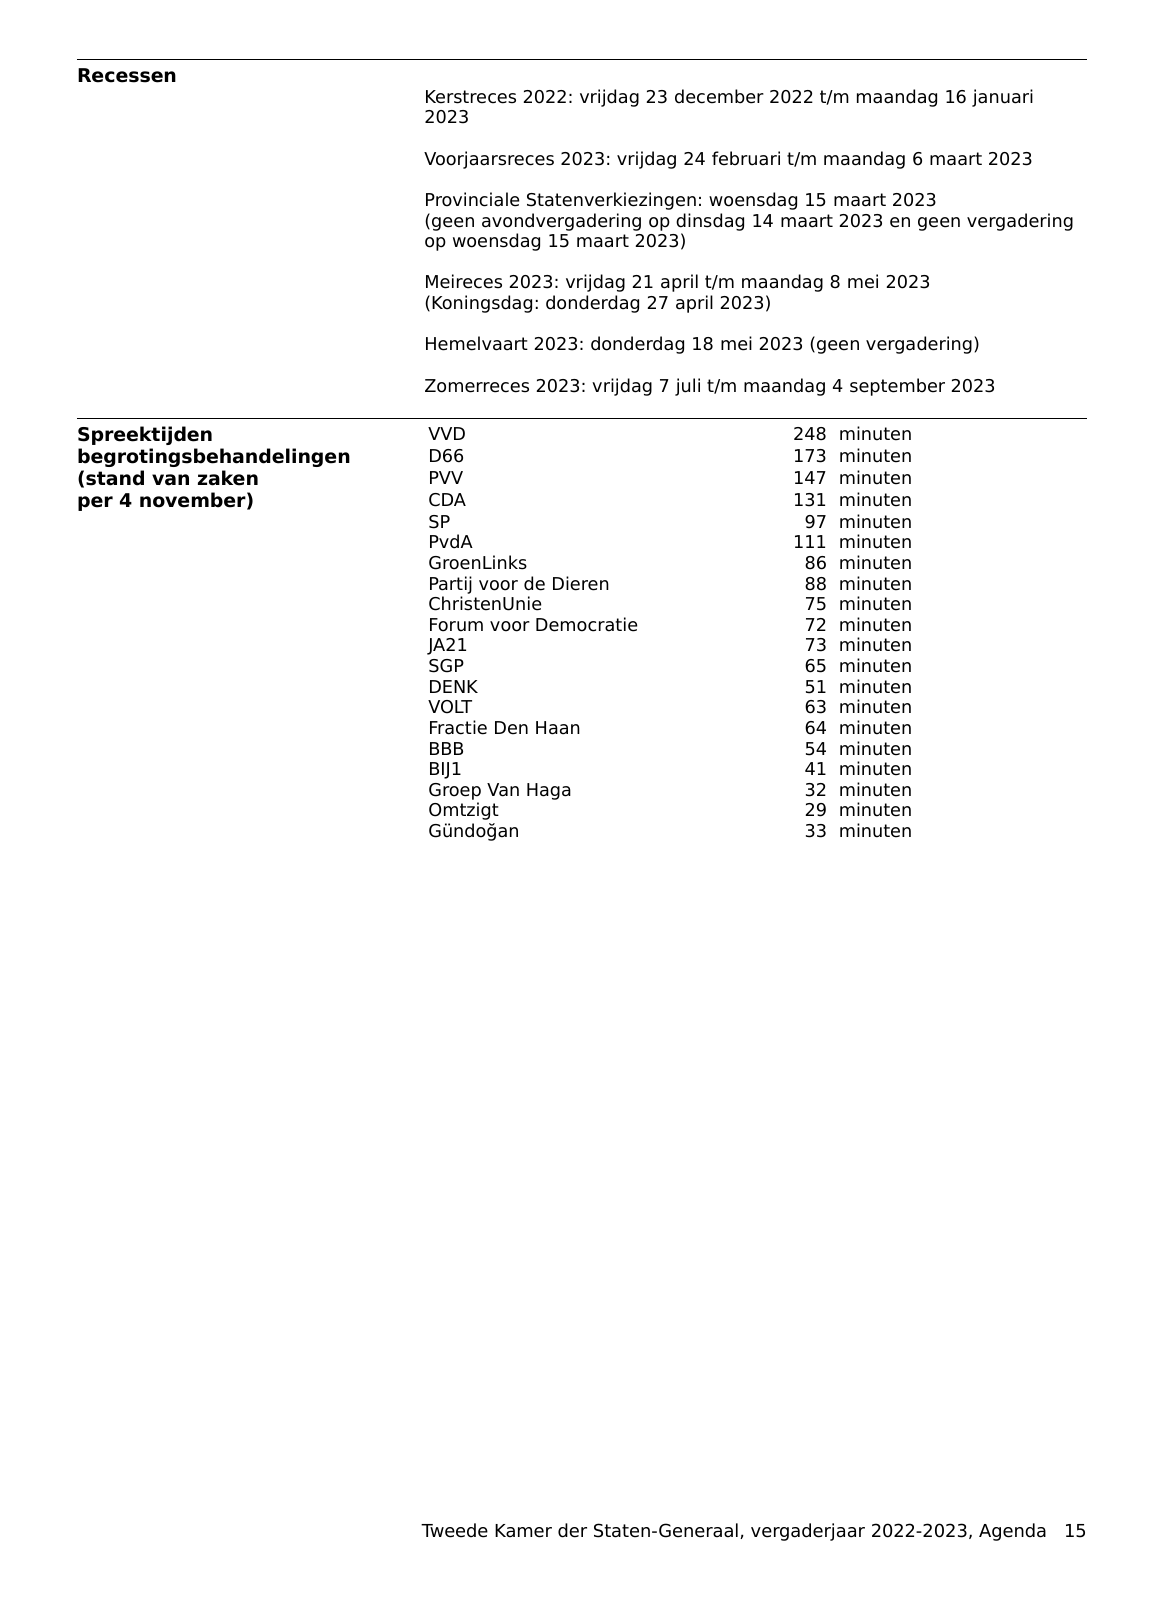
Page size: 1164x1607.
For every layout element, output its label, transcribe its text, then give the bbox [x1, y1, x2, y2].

table_cell minuten [833, 553, 1087, 573]
table_cell BIJ1 [422, 759, 747, 780]
table_cell begrotingsbehandelingen [77, 446, 404, 468]
table_header [418, 60, 1087, 87]
table_cell [77, 314, 401, 334]
table_cell [77, 821, 404, 842]
table_cell [77, 656, 404, 677]
table_cell [77, 355, 401, 376]
table_cell minuten [833, 532, 1087, 553]
table_cell minuten [833, 821, 1087, 842]
table_cell minuten [833, 512, 1087, 532]
table_cell [77, 635, 404, 656]
table_cell 64 [747, 718, 833, 738]
table_cell minuten [833, 697, 1087, 718]
table_cell [405, 532, 422, 553]
table_cell ChristenUnie [422, 594, 747, 615]
table_cell Fractie Den Haan [422, 718, 747, 738]
table_cell Groep Van Haga [422, 780, 747, 800]
table_cell GroenLinks [422, 553, 747, 573]
table_cell Kerstreces 2022: vrijdag 23 december 2022 t/m maandag 16 januari 2023 [418, 87, 1087, 128]
table_cell VOLT [422, 697, 747, 718]
table_cell Provinciale Statenverkiezingen: woensdag 15 maart 2023 [418, 190, 1087, 211]
table_cell [77, 532, 404, 553]
table_cell minuten [833, 759, 1087, 780]
table_cell [77, 594, 404, 615]
table_cell [405, 615, 422, 635]
table_cell [77, 739, 404, 759]
table_cell 54 [747, 739, 833, 759]
table_cell Forum voor Democratie [422, 615, 747, 635]
table_cell BBB [422, 739, 747, 759]
table_cell [405, 490, 422, 512]
table_cell (Koningsdag: donderdag 27 april 2023) [418, 293, 1087, 314]
table_cell [418, 252, 1087, 272]
table_cell [401, 128, 418, 149]
table_cell [77, 697, 404, 718]
table_header Recessen [77, 60, 401, 87]
table_cell (stand van zaken [77, 468, 404, 490]
table_header VVD [422, 419, 747, 446]
table_cell 32 [747, 780, 833, 800]
table_cell [401, 149, 418, 169]
table_cell 41 [747, 759, 833, 780]
table_cell minuten [833, 739, 1087, 759]
table_cell Meireces 2023: vrijdag 21 april t/m maandag 8 mei 2023 [418, 273, 1087, 293]
table_cell [405, 718, 422, 738]
table_cell [77, 211, 401, 252]
table_cell minuten [833, 468, 1087, 490]
table_cell [405, 446, 422, 468]
table_cell [77, 128, 401, 149]
table_cell [405, 512, 422, 532]
table_cell [401, 169, 418, 190]
table_cell [77, 574, 404, 594]
table_cell [405, 468, 422, 490]
table_header 248 [747, 419, 833, 446]
table_cell [405, 635, 422, 656]
table_cell 73 [747, 635, 833, 656]
table_cell [77, 334, 401, 355]
table_cell 33 [747, 821, 833, 842]
table_cell [401, 314, 418, 334]
table_header [405, 419, 422, 446]
table_cell minuten [833, 574, 1087, 594]
table_cell [405, 594, 422, 615]
table_cell [405, 821, 422, 842]
table_cell [405, 739, 422, 759]
table_cell Omtzigt [422, 800, 747, 821]
table_cell [77, 780, 404, 800]
table_cell 97 [747, 512, 833, 532]
table_cell [401, 355, 418, 376]
table_cell [77, 512, 404, 532]
table_cell minuten [833, 718, 1087, 738]
table_cell [401, 376, 418, 396]
table_cell [77, 615, 404, 635]
table_cell [405, 800, 422, 821]
table_cell (geen avondvergadering op dinsdag 14 maart 2023 en geen vergadering op woensdag 15 maart 2023) [418, 211, 1087, 252]
table_cell 88 [747, 574, 833, 594]
table_cell [401, 273, 418, 293]
table_cell minuten [833, 615, 1087, 635]
table_cell [405, 574, 422, 594]
table_cell [77, 87, 401, 128]
table_cell Partij voor de Dieren [422, 574, 747, 594]
table_cell 29 [747, 800, 833, 821]
table_cell D66 [422, 446, 747, 468]
table_cell PVV [422, 468, 747, 490]
table_cell 86 [747, 553, 833, 573]
table_cell [77, 190, 401, 211]
table_cell minuten [833, 677, 1087, 697]
table_cell [77, 149, 401, 169]
table_cell 51 [747, 677, 833, 697]
table_cell Hemelvaart 2023: donderdag 18 mei 2023 (geen vergadering) [418, 334, 1087, 355]
table_cell 147 [747, 468, 833, 490]
table_cell [418, 169, 1087, 190]
table_cell [405, 677, 422, 697]
table_cell PvdA [422, 532, 747, 553]
table_cell minuten [833, 490, 1087, 512]
table_cell [77, 759, 404, 780]
table_cell minuten [833, 780, 1087, 800]
table_cell [77, 293, 401, 314]
table_cell [77, 800, 404, 821]
table_header minuten [833, 419, 1087, 446]
table_cell [418, 128, 1087, 149]
table_cell minuten [833, 656, 1087, 677]
table_cell [77, 718, 404, 738]
table_cell [77, 252, 401, 272]
table_cell 131 [747, 490, 833, 512]
table_cell [77, 169, 401, 190]
table_cell SGP [422, 656, 747, 677]
table_cell [405, 656, 422, 677]
table_header Spreektijden [77, 419, 404, 446]
table_cell [77, 677, 404, 697]
table_cell [401, 293, 418, 314]
table_cell minuten [833, 800, 1087, 821]
table_cell [401, 211, 418, 252]
table_cell 72 [747, 615, 833, 635]
table_cell CDA [422, 490, 747, 512]
table_cell [405, 553, 422, 573]
table_cell Zomerreces 2023: vrijdag 7 juli t/m maandag 4 september 2023 [418, 376, 1087, 396]
table_cell minuten [833, 446, 1087, 468]
table_cell [405, 697, 422, 718]
table_cell SP [422, 512, 747, 532]
table_cell [77, 376, 401, 396]
table_cell [401, 190, 418, 211]
table_cell Gündoğan [422, 821, 747, 842]
table_header [401, 60, 418, 87]
table_cell 63 [747, 697, 833, 718]
table_cell 173 [747, 446, 833, 468]
table_cell DENK [422, 677, 747, 697]
table_cell minuten [833, 635, 1087, 656]
table_cell 75 [747, 594, 833, 615]
table_cell 111 [747, 532, 833, 553]
table_cell [401, 252, 418, 272]
table_cell [77, 273, 401, 293]
table_cell [405, 780, 422, 800]
table_cell [405, 759, 422, 780]
table_cell [77, 553, 404, 573]
table_cell per 4 november) [77, 490, 404, 512]
table_cell Voorjaarsreces 2023: vrijdag 24 februari t/m maandag 6 maart 2023 [418, 149, 1087, 169]
table_cell 65 [747, 656, 833, 677]
table_cell [418, 314, 1087, 334]
table_cell [401, 334, 418, 355]
table_cell JA21 [422, 635, 747, 656]
table_cell minuten [833, 594, 1087, 615]
table_cell [418, 355, 1087, 376]
table_cell [401, 87, 418, 128]
